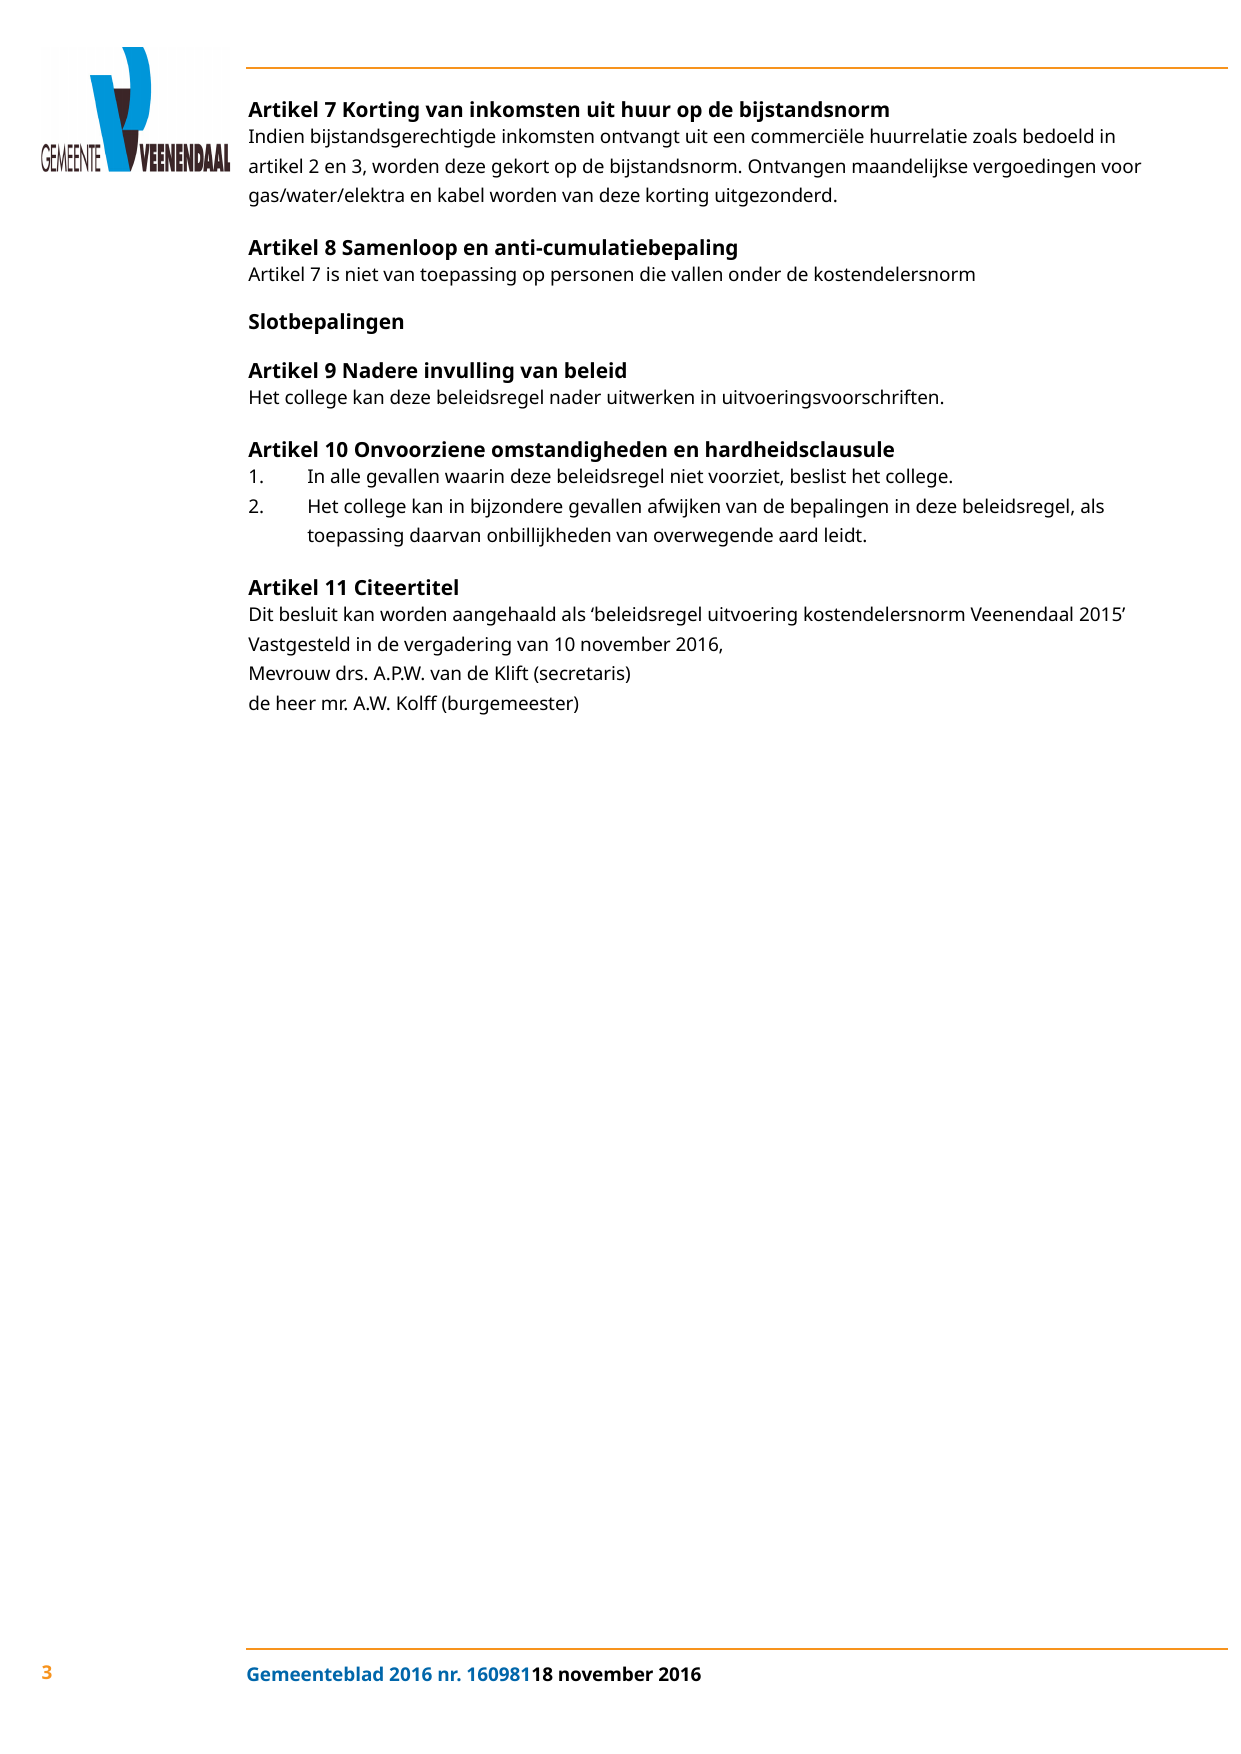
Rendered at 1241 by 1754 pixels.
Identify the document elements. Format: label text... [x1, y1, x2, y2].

text Artikel 8 Samenloop en anti-cumulatiebepaling [248, 233, 1152, 261]
text Mevrouw drs. A.P.W. van de Klift (secretaris) [248, 661, 1152, 686]
text Slotbepalingen [248, 307, 1152, 335]
list In alle gevallen waarin deze beleidsregel niet voorziet, beslist het college. [248, 463, 1152, 489]
text de heer mr. A.W. Kolff (burgemeester) [248, 690, 1152, 716]
text Artikel 7 Korting van inkomsten uit huur op de bijstandsnorm [248, 95, 1152, 123]
text Dit besluit kan worden aangehaald als ‘beleidsregel uitvoering kostendelersnorm Veenendaal 2015’ [248, 601, 1152, 627]
list Het college kan in bijzondere gevallen afwijken van de bepalingen in deze beleidsregel, als toepassing daarvan onbillijkheden van overwegende aard leidt. [248, 493, 1152, 548]
picture [123, 47, 231, 172]
text Het college kan deze beleidsregel nader uitwerken in uitvoeringsvoorschriften. [248, 384, 1152, 410]
text Artikel 9 Nadere invulling van beleid [248, 356, 1152, 384]
text Vastgesteld in de vergadering van 10 november 2016, [248, 631, 1152, 657]
text Indien bijstandsgerechtigde inkomsten ontvangt uit een commerciële huurrelatie zoals bedoeld in artikel 2 en 3, worden deze gekort op de bijstandsnorm. Ontvangen maandelijkse vergoedingen voor gas/water/elektra en kabel worden van deze korting uitgezonderd. [248, 123, 1152, 208]
text Artikel 11 Citeertitel [248, 573, 1152, 601]
picture [41, 47, 130, 172]
text Artikel 7 is niet van toepassing op personen die vallen onder de kostendelersnorm [248, 261, 1152, 287]
text Artikel 10 Onvoorziene omstandigheden en hardheidsclausule [248, 435, 1152, 463]
